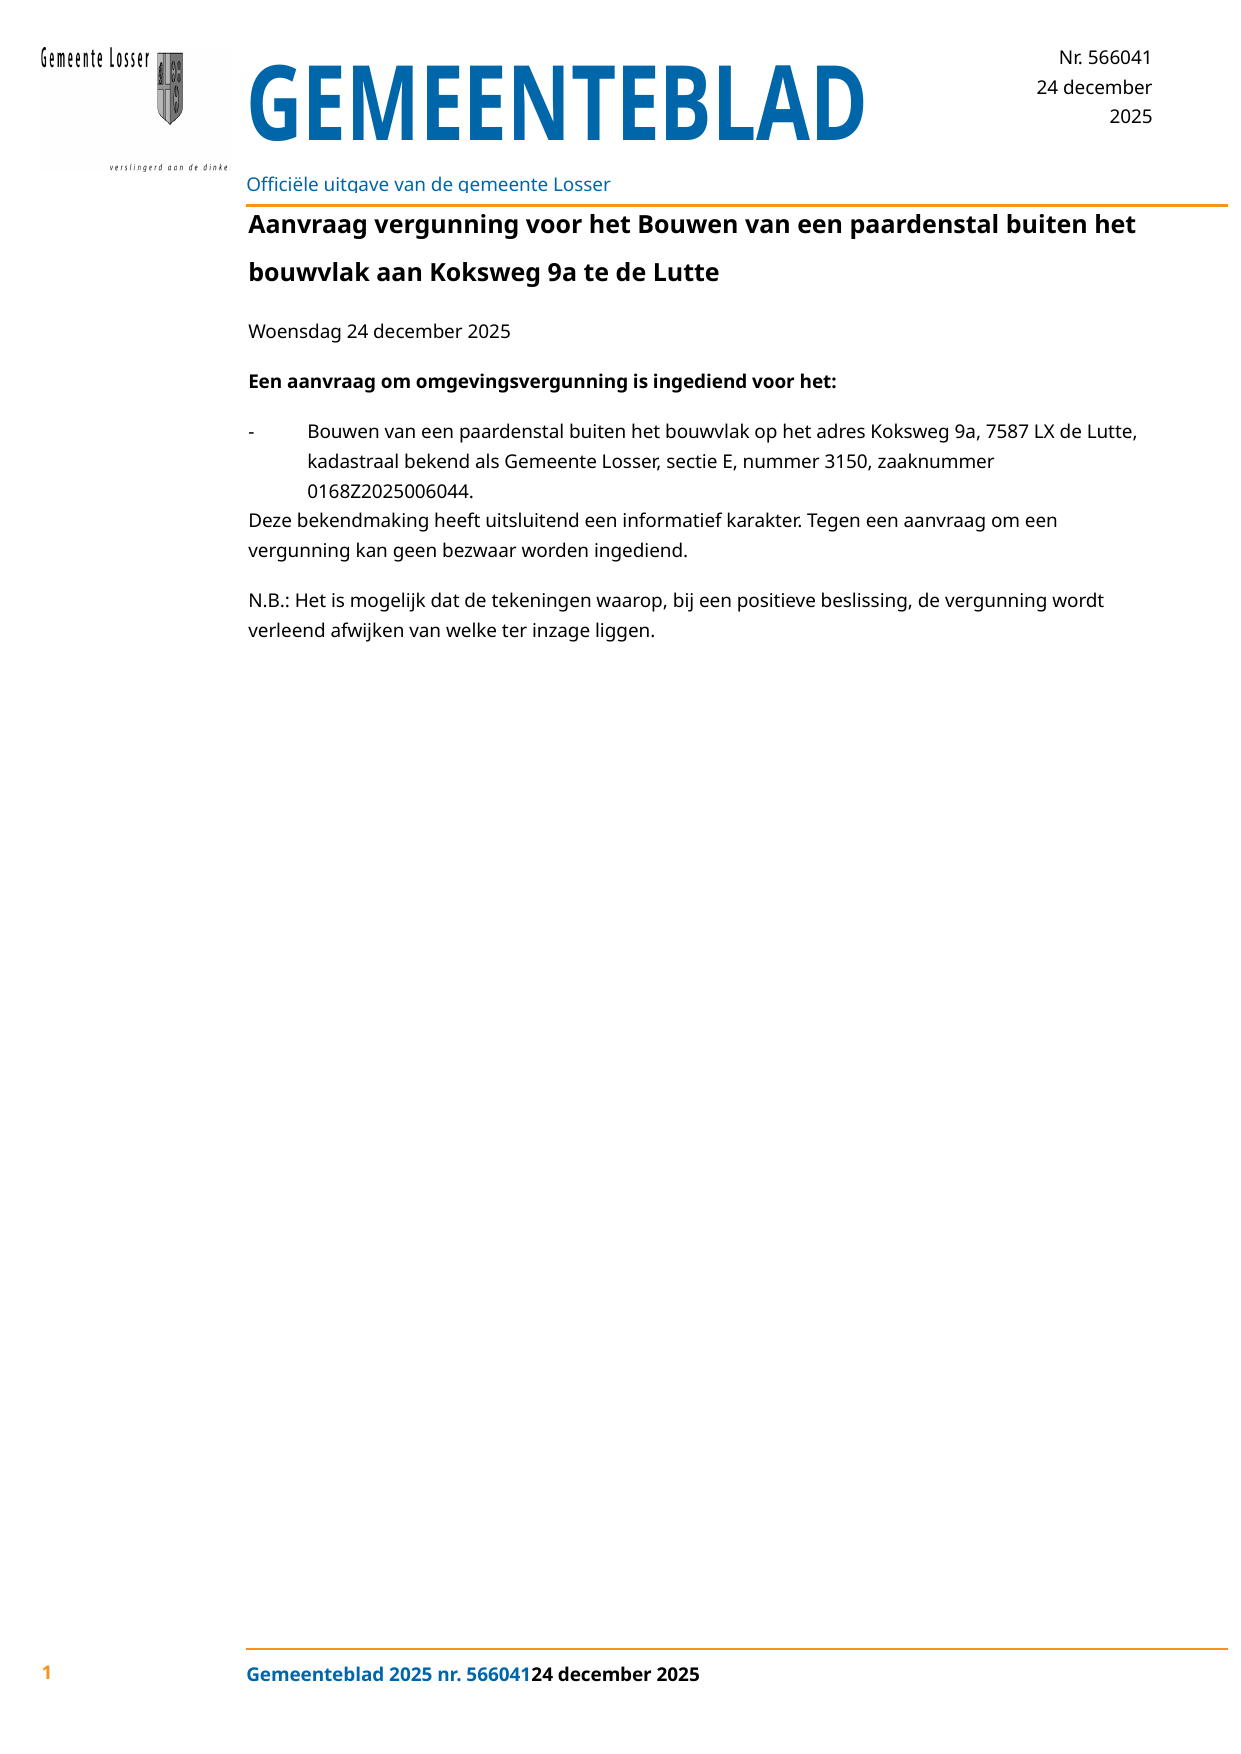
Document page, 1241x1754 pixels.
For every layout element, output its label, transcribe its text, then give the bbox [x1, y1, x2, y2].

text Deze bekendmaking heeft uitsluitend een informatief karakter. Tegen een aanvraag om een vergunning kan geen bezwaar worden ingediend. [248, 507, 1152, 563]
list Bouwen van een paardenstal buiten het bouwvlak op het adres Koksweg 9a, 7587 LX de Lutte, kadastraal bekend als Gemeente Losser, sectie E, nummer 3150, zaaknummer 0168Z2025006044. [248, 419, 1152, 504]
text Een aanvraag om omgevingsvergunning is ingediend voor het: [248, 368, 1152, 394]
text Aanvraag vergunning voor het Bouwen van een paardenstal buiten het bouwvlak aan Koksweg 9a te de Lutte [248, 207, 1152, 288]
text N.B.: Het is mogelijk dat de tekeningen waarop, bij een positieve beslissing, de vergunning wordt verleend afwijken van welke ter inzage liggen. [248, 587, 1152, 643]
picture [41, 47, 231, 172]
text Woensdag 24 december 2025 [248, 318, 1152, 344]
